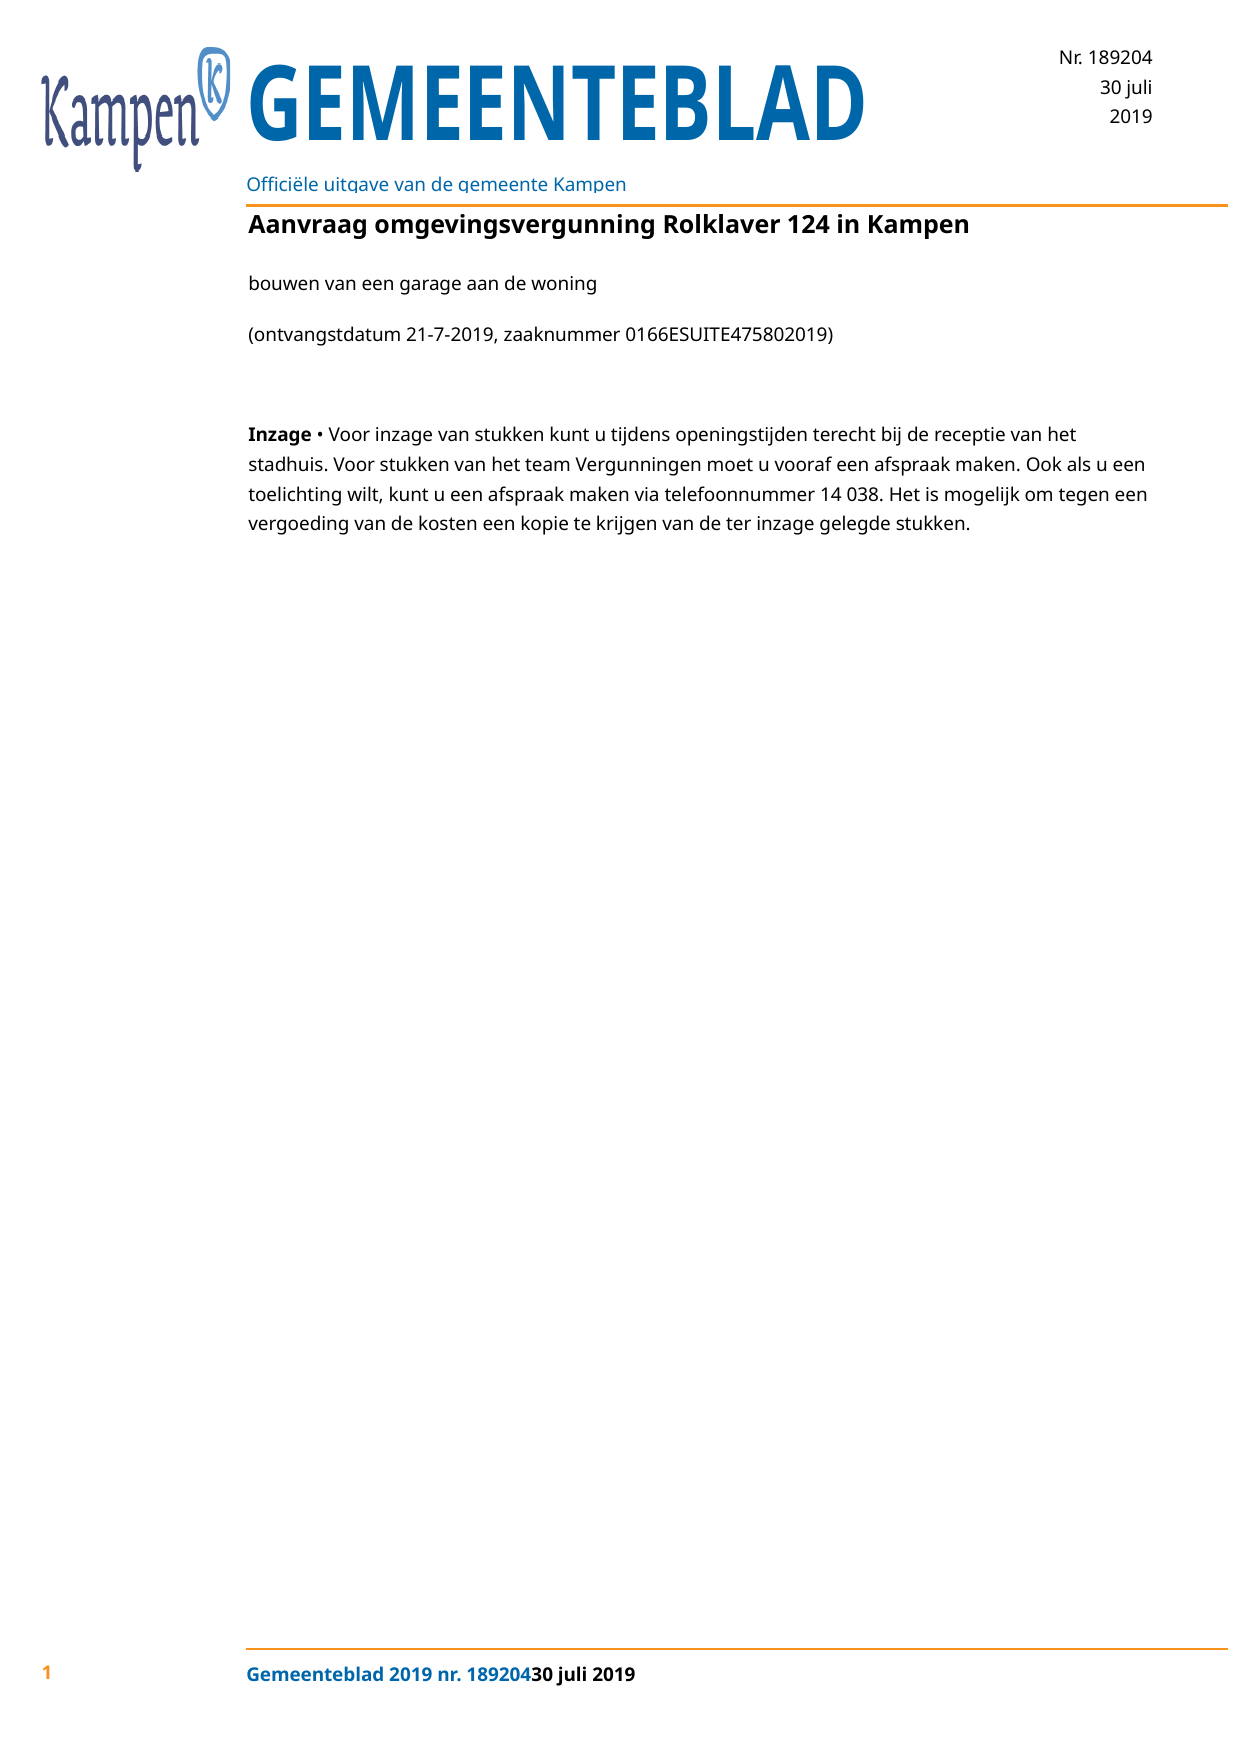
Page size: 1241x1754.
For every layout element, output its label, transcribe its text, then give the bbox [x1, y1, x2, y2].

text (ontvangstdatum 21-7-2019, zaaknummer 0166ESUITE475802019) [248, 321, 1152, 346]
text Aanvraag omgevingsvergunning Rolklaver 124 in Kampen [248, 207, 1152, 241]
text Inzage • Voor inzage van stukken kunt u tijdens openingstijden terecht bij de receptie van het stadhuis. Voor stukken van het team Vergunningen moet u vooraf een afspraak maken. Ook als u een toelichting wilt, kunt u een afspraak maken via telefoonnummer 14 038. Het is mogelijk om tegen een vergoeding van de kosten een kopie te krijgen van de ter inzage gelegde stukken. [248, 422, 1152, 536]
text bouwen van een garage aan de woning [248, 270, 1152, 296]
picture [41, 47, 231, 172]
